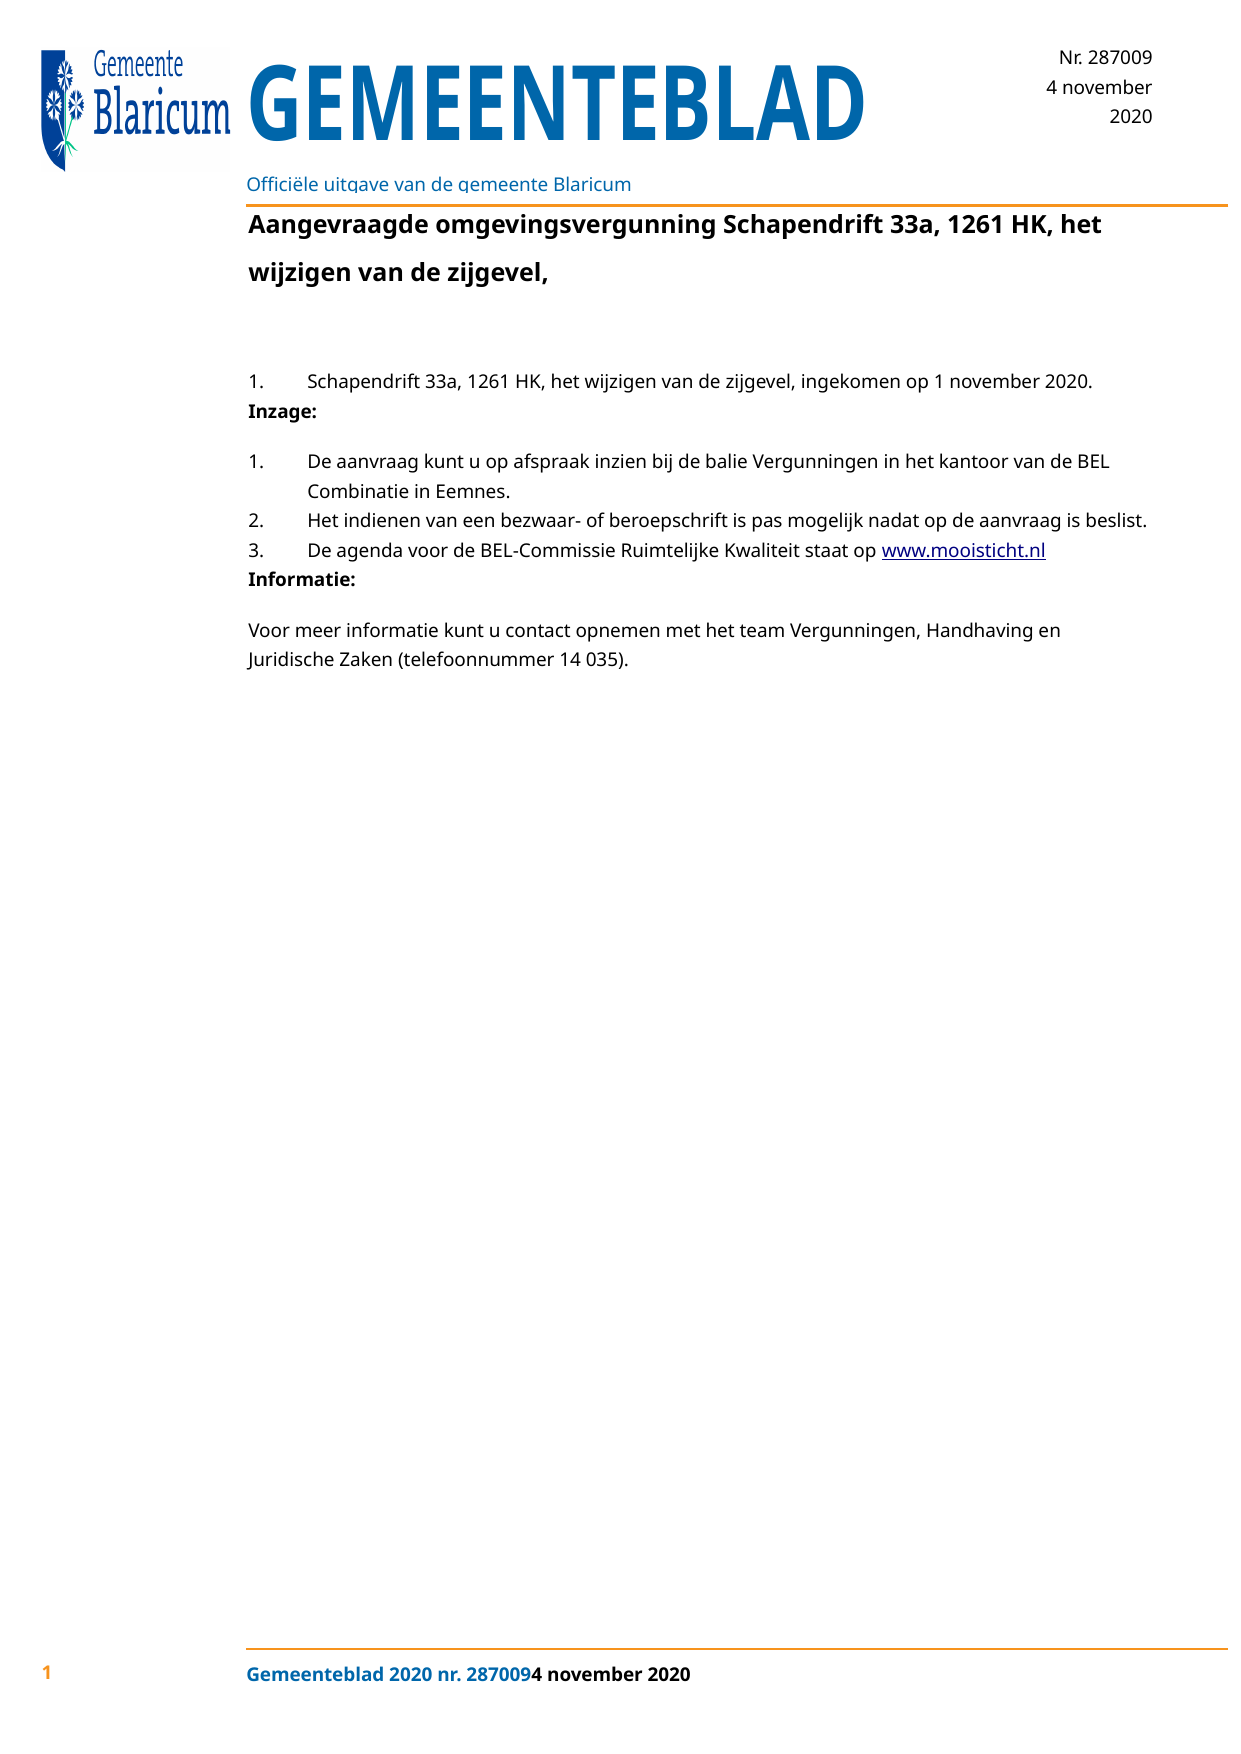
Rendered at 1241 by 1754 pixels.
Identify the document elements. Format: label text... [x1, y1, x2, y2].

list Schapendrift 33a, 1261 HK, het wijzigen van de zijgevel, ingekomen op 1 november 2020. [248, 368, 1152, 394]
text Informatie: [248, 567, 1152, 592]
list De agenda voor de BEL-Commissie Ruimtelijke Kwaliteit staat op www.mooisticht.nl [248, 537, 1152, 563]
text Inzage: [248, 398, 1152, 424]
list De aanvraag kunt u op afspraak inzien bij de balie Vergunningen in het kantoor van de BEL Combinatie in Eemnes. [248, 448, 1152, 504]
list Het indienen van een bezwaar- of beroepschrift is pas mogelijk nadat op de aanvraag is beslist. [248, 507, 1152, 533]
text Voor meer informatie kunt u contact opnemen met het team Vergunningen, Handhaving en Juridische Zaken (telefoonnummer 14 035). [248, 617, 1152, 672]
picture [41, 47, 231, 172]
text Aangevraagde omgevingsvergunning Schapendrift 33a, 1261 HK, het wijzigen van de zijgevel, [248, 207, 1152, 288]
